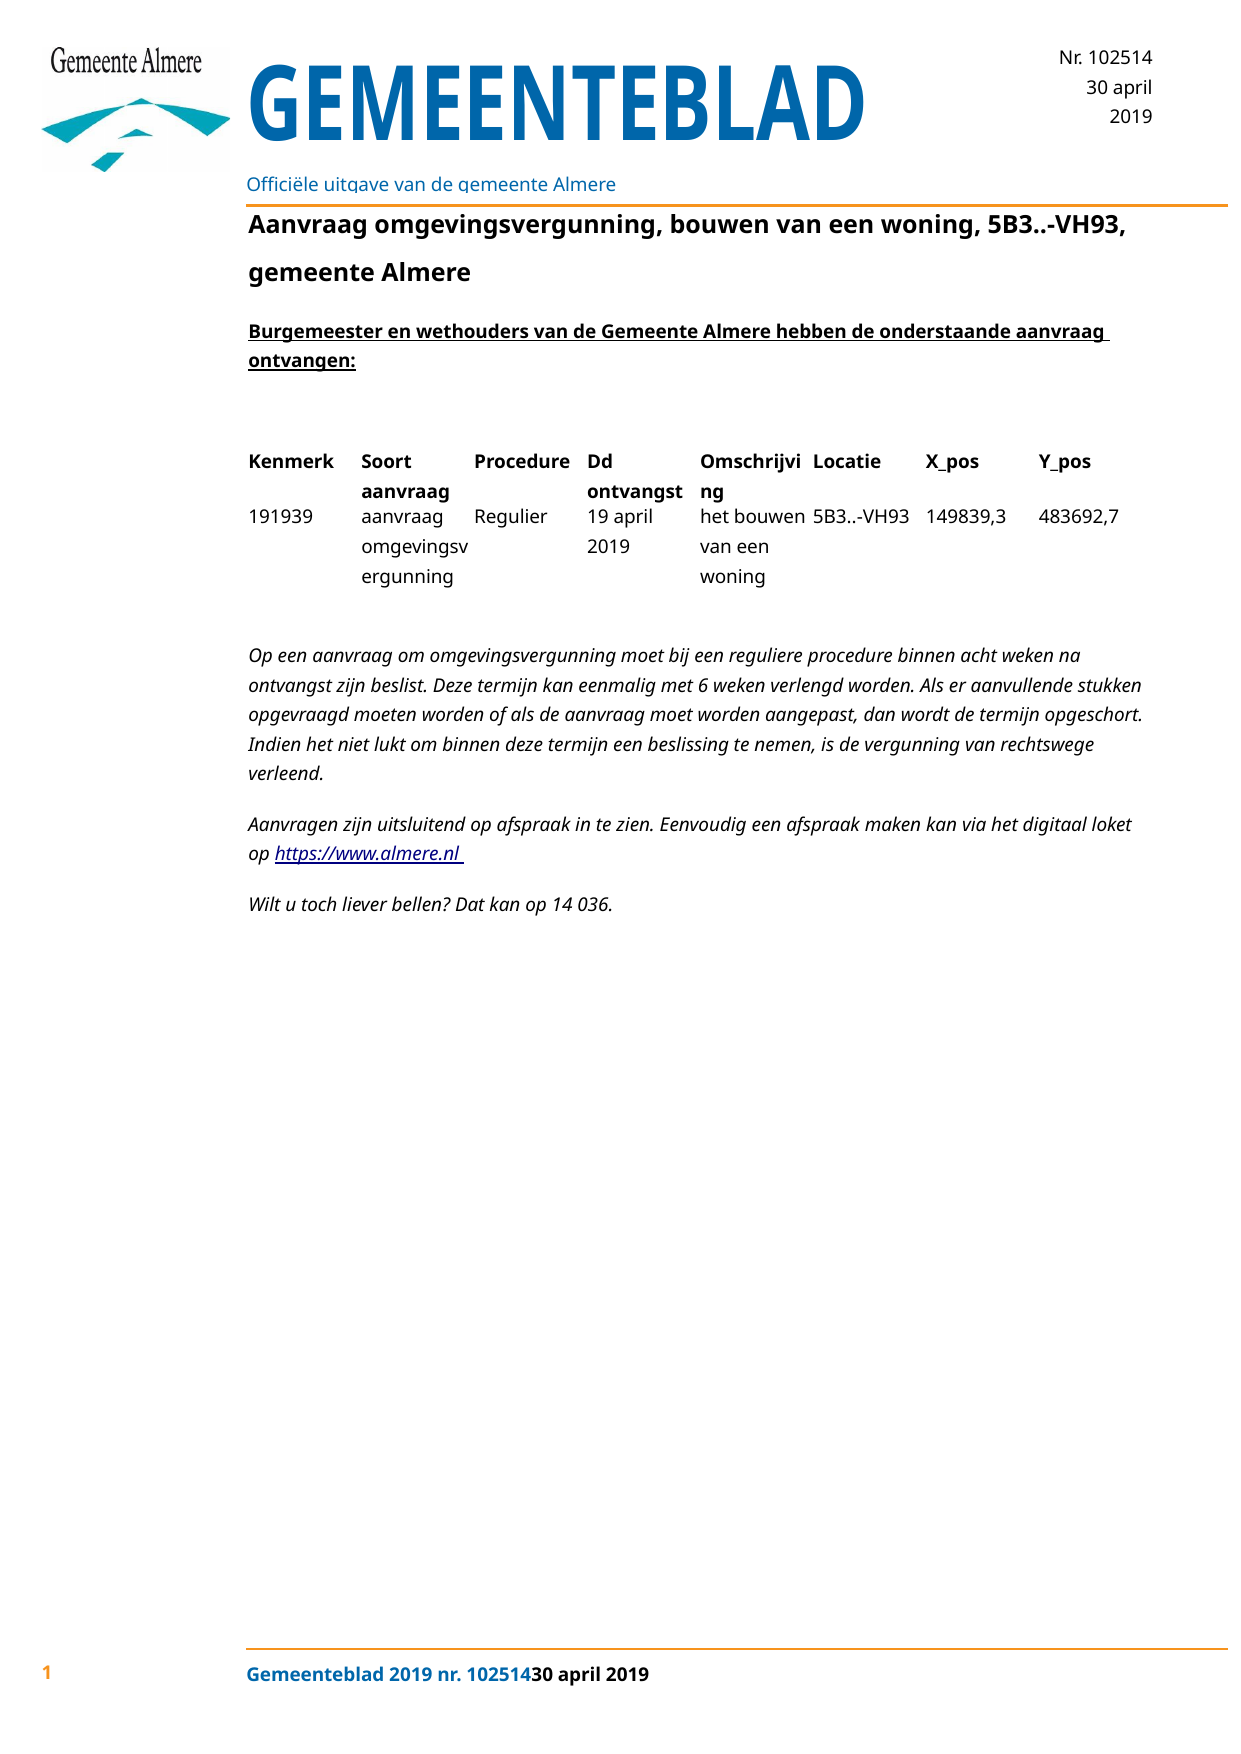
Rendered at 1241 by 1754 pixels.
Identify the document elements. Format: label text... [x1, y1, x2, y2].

table_cell 149839,3 [926, 504, 1038, 589]
table_cell het bouwen van een woning [700, 504, 813, 589]
table_header Procedure [474, 449, 587, 504]
picture [41, 47, 231, 172]
table_cell 483692,7 [1039, 504, 1152, 589]
table_header Omschrijving [700, 449, 813, 504]
text Op een aanvraag om omgevingsvergunning moet bij een reguliere procedure binnen acht weken na ontvangst zijn beslist. Deze termijn kan eenmalig met 6 weken verlengd worden. Als er aanvullende stukken opgevraagd moeten worden of als de aanvraag moet worden aangepast, dan wordt de termijn opgeschort. Indien het niet lukt om binnen deze termijn een beslissing te nemen, is de vergunning van rechtswege verleend. [248, 642, 1152, 786]
table_header Locatie [813, 449, 926, 504]
table_cell 19 april 2019 [587, 504, 700, 589]
text Aanvraag omgevingsvergunning, bouwen van een woning, 5B3..-VH93, gemeente Almere [248, 207, 1152, 288]
table_header X_pos [926, 449, 1038, 504]
table_header Dd ontvangst [587, 449, 700, 504]
table_cell 191939 [248, 504, 361, 589]
table_cell aanvraag omgevingsvergunning [361, 504, 474, 589]
text Wilt u toch liever bellen? Dat kan op 14 036. [248, 891, 1152, 917]
table_cell 5B3..-VH93 [813, 504, 926, 589]
text Aanvragen zijn uitsluitend op afspraak in te zien. Eenvoudig een afspraak maken kan via het digitaal loket op https://www.almere.nl [248, 811, 1152, 866]
table_header Kenmerk [248, 449, 361, 504]
table_header Soort aanvraag [361, 449, 474, 504]
table_header Y_pos [1039, 449, 1152, 504]
text Burgemeester en wethouders van de Gemeente Almere hebben de onderstaande aanvraag ontvangen: [248, 318, 1152, 373]
table_cell Regulier [474, 504, 587, 589]
